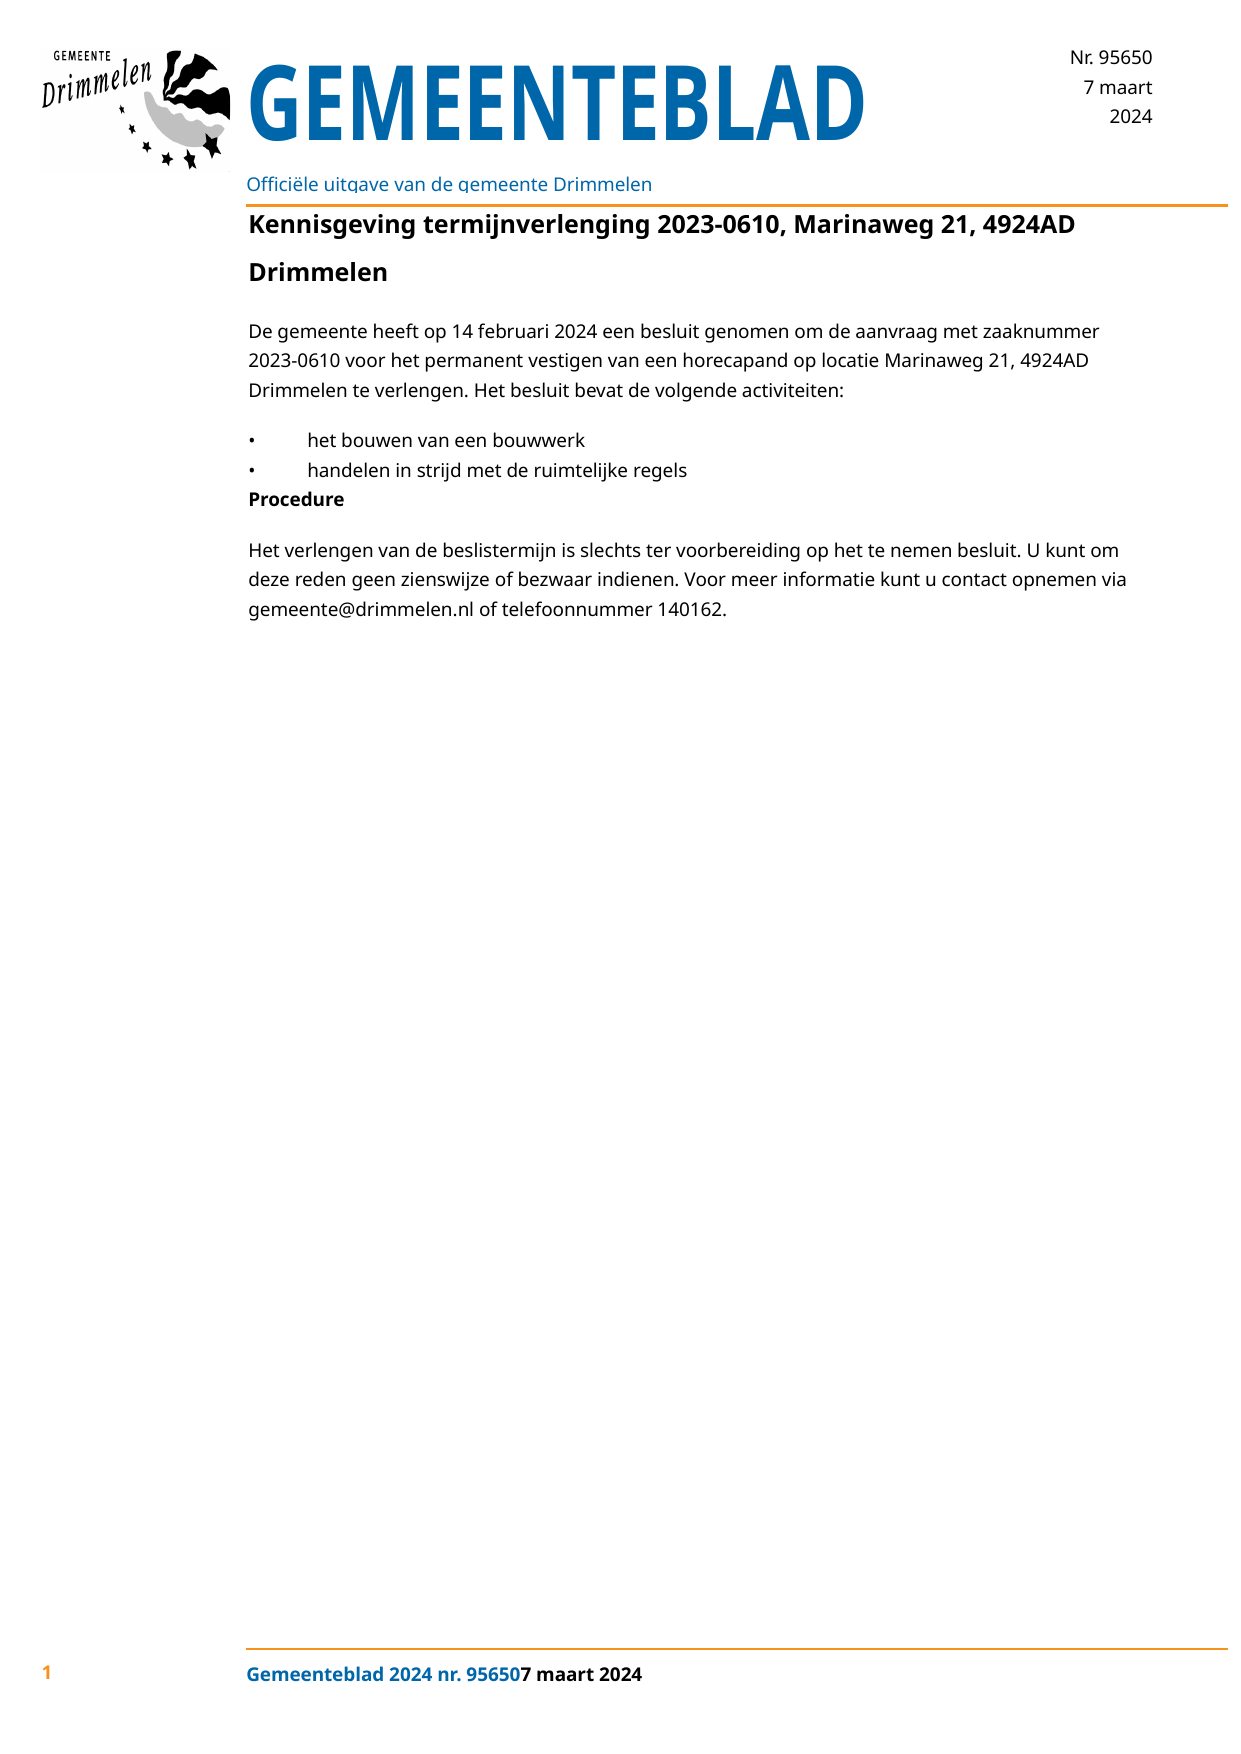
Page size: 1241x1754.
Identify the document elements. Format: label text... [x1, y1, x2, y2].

list handelen in strijd met de ruimtelijke regels [248, 457, 1152, 483]
text Kennisgeving termijnverlenging 2023-0610, Marinaweg 21, 4924AD Drimmelen [248, 207, 1152, 288]
picture [41, 47, 231, 172]
text Het verlengen van de beslistermijn is slechts ter voorbereiding op het te nemen besluit. U kunt om deze reden geen zienswijze of bezwaar indienen. Voor meer informatie kunt u contact opnemen via gemeente@drimmelen.nl of telefoonnummer 140162. [248, 537, 1152, 622]
text De gemeente heeft op 14 februari 2024 een besluit genomen om de aanvraag met zaaknummer 2023-0610 voor het permanent vestigen van een horecapand op locatie Marinaweg 21, 4924AD Drimmelen te verlengen. Het besluit bevat de volgende activiteiten: [248, 318, 1152, 403]
text Procedure [248, 487, 1152, 512]
list het bouwen van een bouwwerk [248, 427, 1152, 453]
